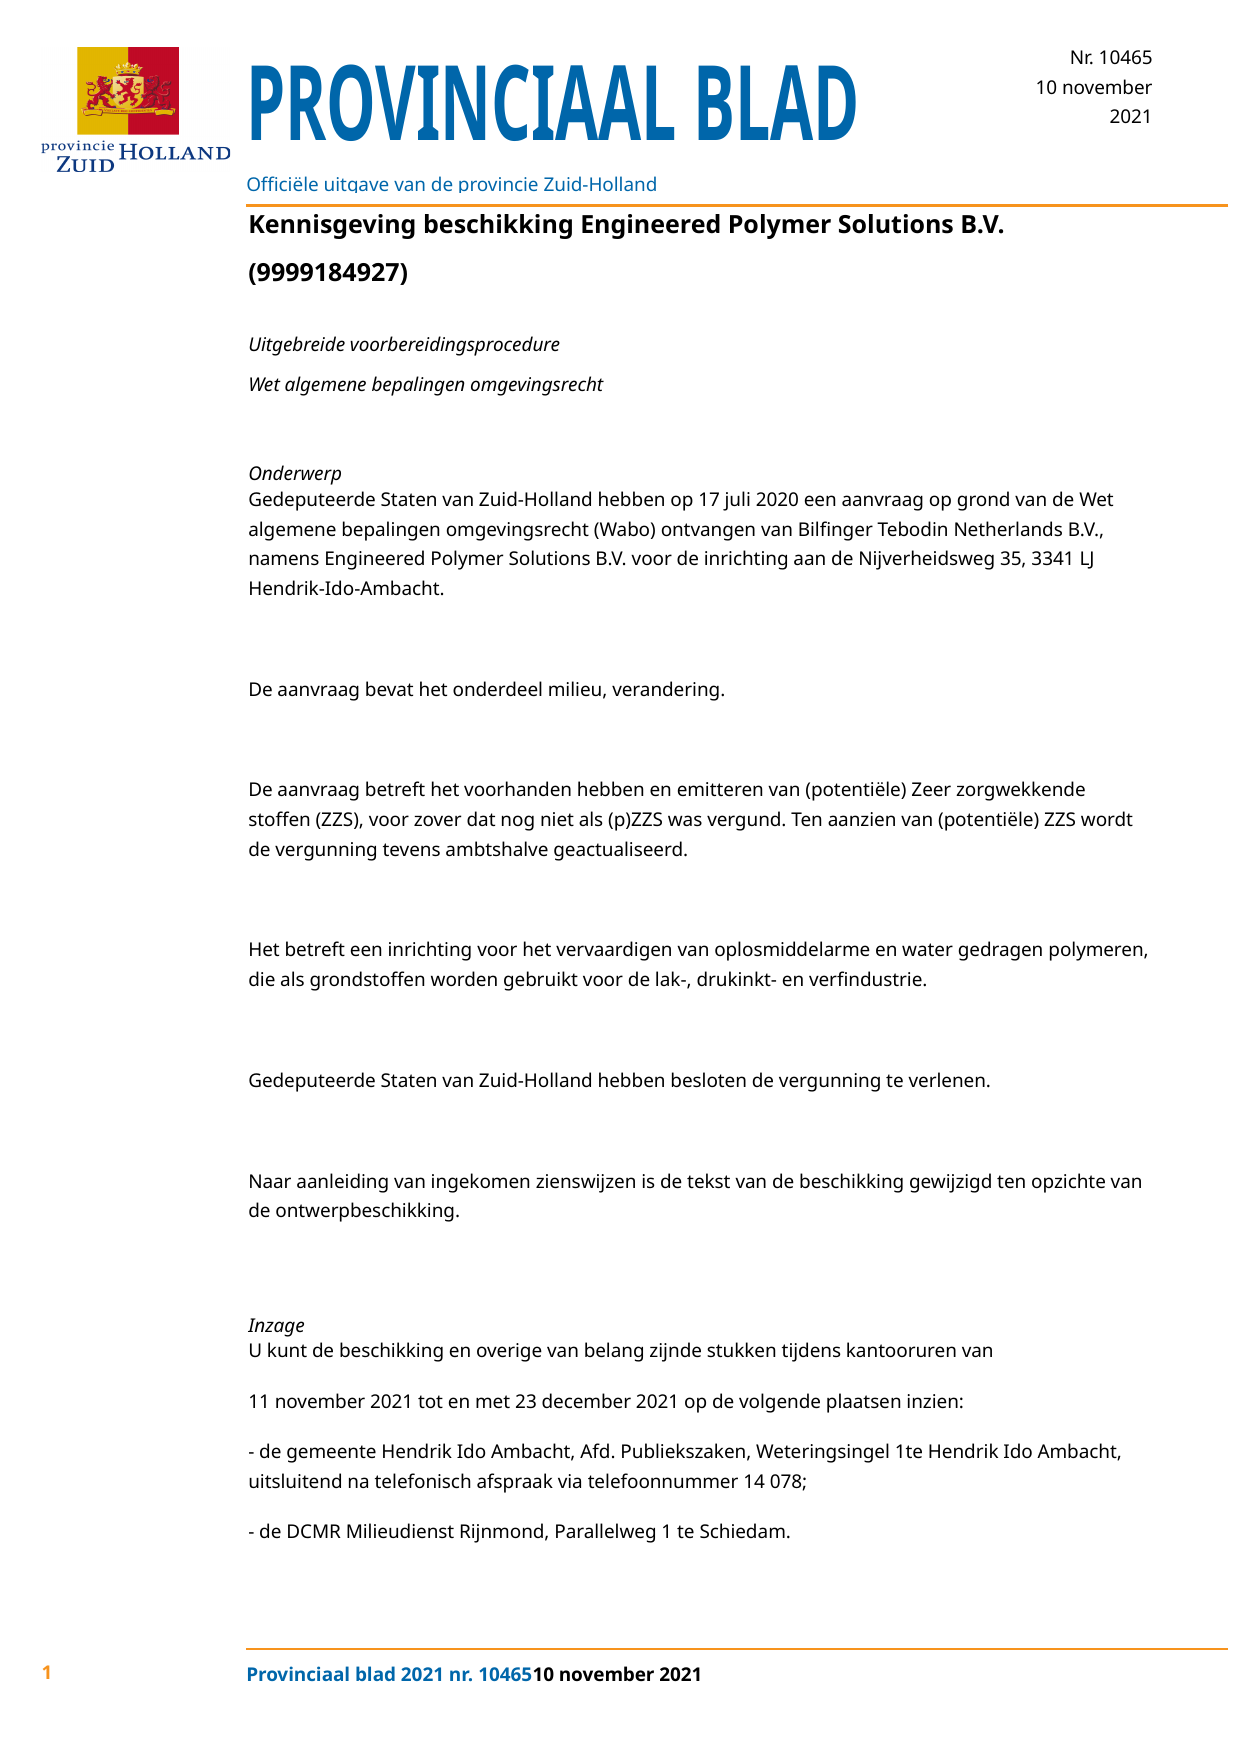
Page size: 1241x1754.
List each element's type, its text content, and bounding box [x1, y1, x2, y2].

text U kunt de beschikking en overige van belang zijnde stukken tijdens kantooruren van [248, 1337, 1152, 1363]
text Gedeputeerde Staten van Zuid-Holland hebben besloten de vergunning te verlenen. [248, 1067, 1152, 1093]
text De aanvraag betreft het voorhanden hebben en emitteren van (potentiële) Zeer zorgwekkende stoffen (ZZS), voor zover dat nog niet als (p)ZZS was vergund. Ten aanzien van (potentiële) ZZS wordt de vergunning tevens ambtshalve geactualiseerd. [248, 777, 1152, 861]
text Uitgebreide voorbereidingsprocedure [248, 331, 1152, 357]
text Het betreft een inrichting voor het vervaardigen van oplosmiddelarme en water gedragen polymeren, die als grondstoffen worden gebruikt voor de lak-, drukinkt- en verfindustrie. [248, 937, 1152, 992]
picture [41, 47, 231, 172]
text Kennisgeving beschikking Engineered Polymer Solutions B.V. (9999184927) [248, 207, 1152, 288]
text Naar aanleiding van ingekomen zienswijzen is de tekst van de beschikking gewijzigd ten opzichte van de ontwerpbeschikking. [248, 1168, 1152, 1223]
text Wet algemene bepalingen omgevingsrecht [248, 371, 1152, 396]
text - de gemeente Hendrik Ido Ambacht, Afd. Publiekszaken, Weteringsingel 1te Hendrik Ido Ambacht, uitsluitend na telefonisch afspraak via telefoonnummer 14 078; [248, 1438, 1152, 1494]
text - de DCMR Milieudienst Rijnmond, Parallelweg 1 te Schiedam. [248, 1518, 1152, 1544]
text Gedeputeerde Staten van Zuid-Holland hebben op 17 juli 2020 een aanvraag op grond van de Wet algemene bepalingen omgevingsrecht (Wabo) ontvangen van Bilfinger Tebodin Netherlands B.V., namens Engineered Polymer Solutions B.V. voor de inrichting aan de Nijverheidsweg 35, 3341 LJ Hendrik-Ido-Ambacht. [248, 486, 1152, 601]
text De aanvraag bevat het onderdeel milieu, verandering. [248, 676, 1152, 701]
text Onderwerp [248, 460, 1152, 486]
text Inzage [248, 1312, 1152, 1337]
text 11 november 2021 tot en met 23 december 2021 op de volgende plaatsen inzien: [248, 1388, 1152, 1414]
